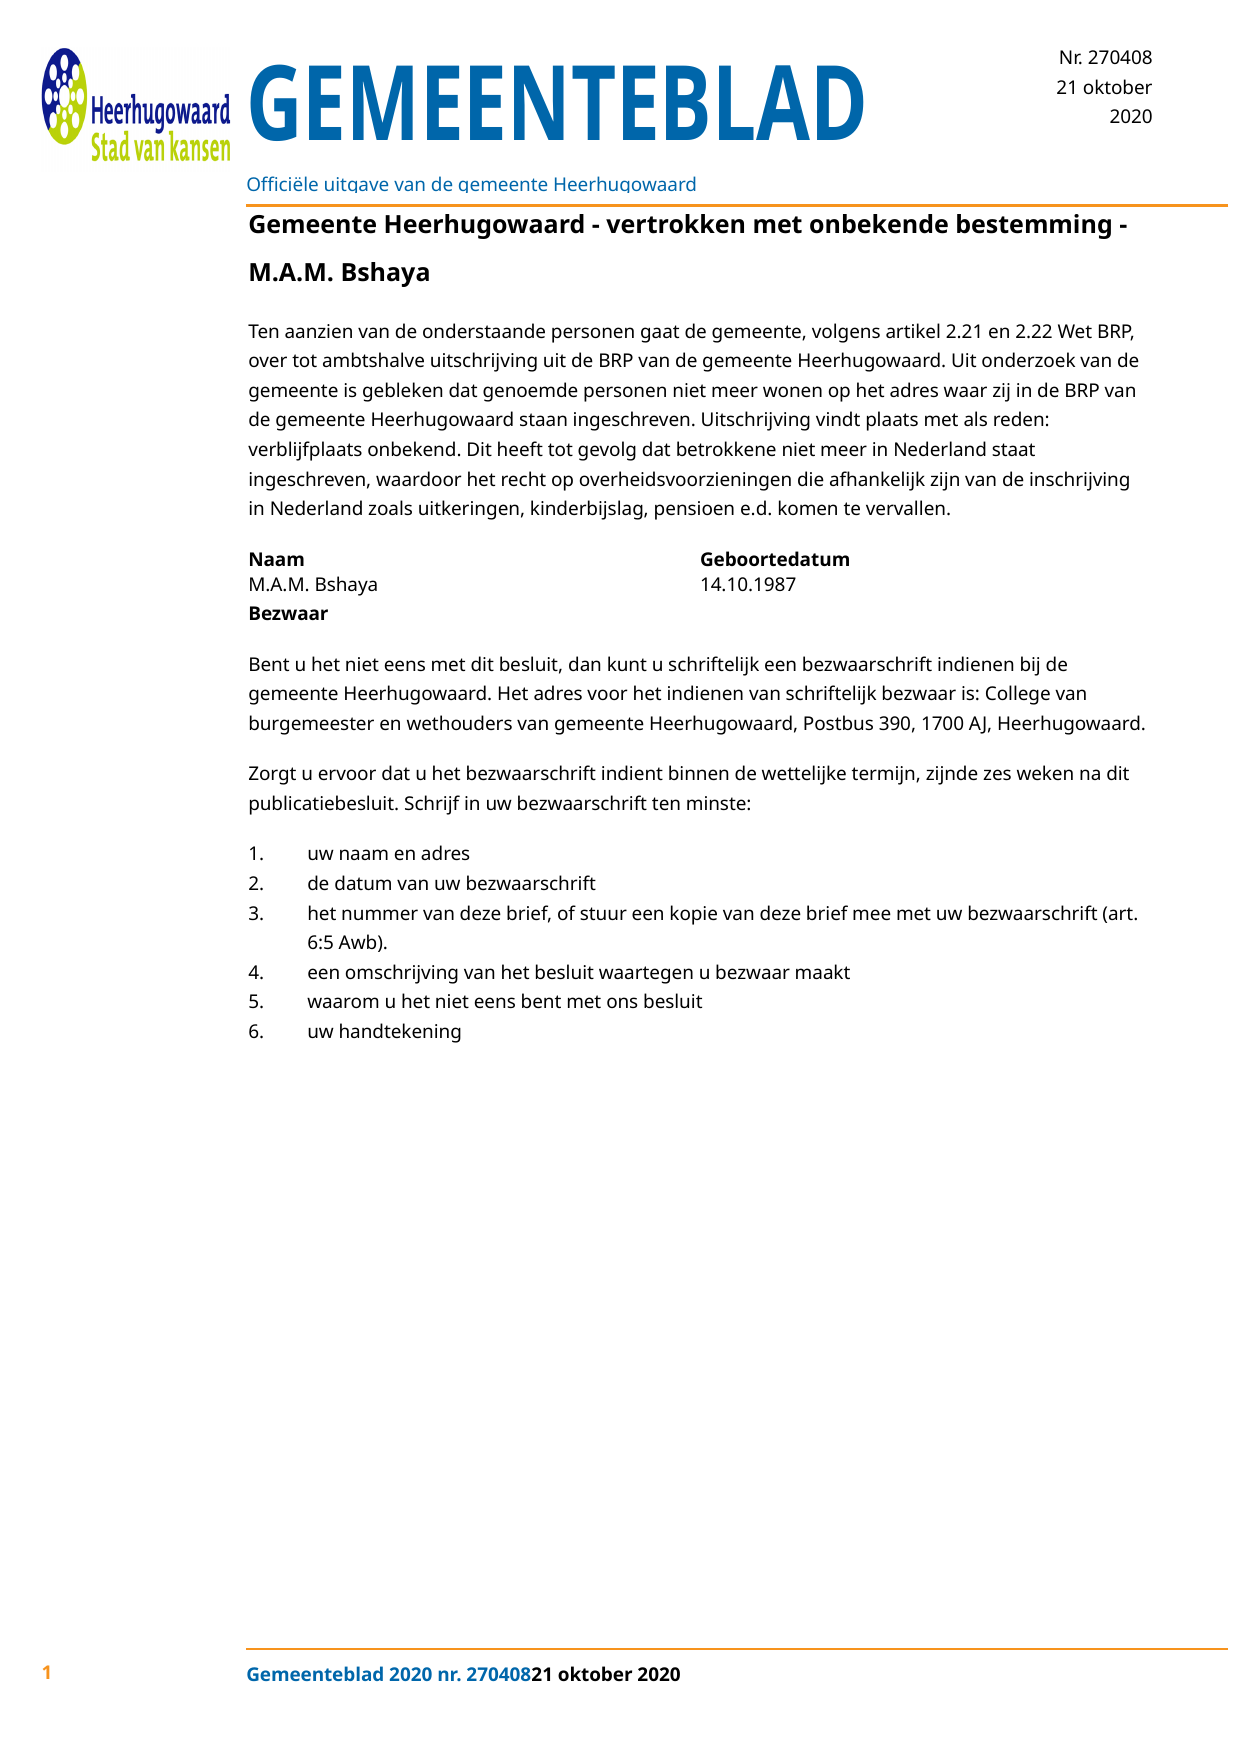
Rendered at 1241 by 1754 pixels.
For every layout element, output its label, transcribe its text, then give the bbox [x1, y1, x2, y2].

text Bent u het niet eens met dit besluit, dan kunt u schriftelijk een bezwaarschrift indienen bij de gemeente Heerhugowaard. Het adres voor het indienen van schriftelijk bezwaar is: College van burgemeester en wethouders van gemeente Heerhugowaard, Postbus 390, 1700 AJ, Heerhugowaard. [248, 651, 1152, 736]
picture [41, 47, 231, 172]
table_header Naam [248, 546, 700, 572]
list uw naam en adres [248, 841, 1152, 866]
text Zorgt u ervoor dat u het bezwaarschrift indient binnen de wettelijke termijn, zijnde zes weken na dit publicatiebesluit. Schrijf in uw bezwaarschrift ten minste: [248, 761, 1152, 816]
text Ten aanzien van de onderstaande personen gaat de gemeente, volgens artikel 2.21 en 2.22 Wet BRP, over tot ambtshalve uitschrijving uit de BRP van de gemeente Heerhugowaard. Uit onderzoek van de gemeente is gebleken dat genoemde personen niet meer wonen op het adres waar zij in de BRP van de gemeente Heerhugowaard staan ingeschreven. Uitschrijving vindt plaats met als reden: verblijfplaats onbekend. Dit heeft tot gevolg dat betrokkene niet meer in Nederland staat ingeschreven, waardoor het recht op overheidsvoorzieningen die afhankelijk zijn van de inschrijving in Nederland zoals uitkeringen, kinderbijslag, pensioen e.d. komen te vervallen. [248, 318, 1152, 521]
list het nummer van deze brief, of stuur een kopie van deze brief mee met uw bezwaarschrift (art. 6:5 Awb). [248, 900, 1152, 955]
table_cell M.A.M. Bshaya [248, 572, 700, 597]
text Bezwaar [248, 601, 1152, 626]
list de datum van uw bezwaarschrift [248, 870, 1152, 896]
list waarom u het niet eens bent met ons besluit [248, 988, 1152, 1014]
table_header Geboortedatum [700, 546, 1152, 572]
text Gemeente Heerhugowaard - vertrokken met onbekende bestemming - M.A.M. Bshaya [248, 207, 1152, 288]
table_cell 14.10.1987 [700, 572, 1152, 597]
list een omschrijving van het besluit waartegen u bezwaar maakt [248, 959, 1152, 985]
list uw handtekening [248, 1018, 1152, 1044]
